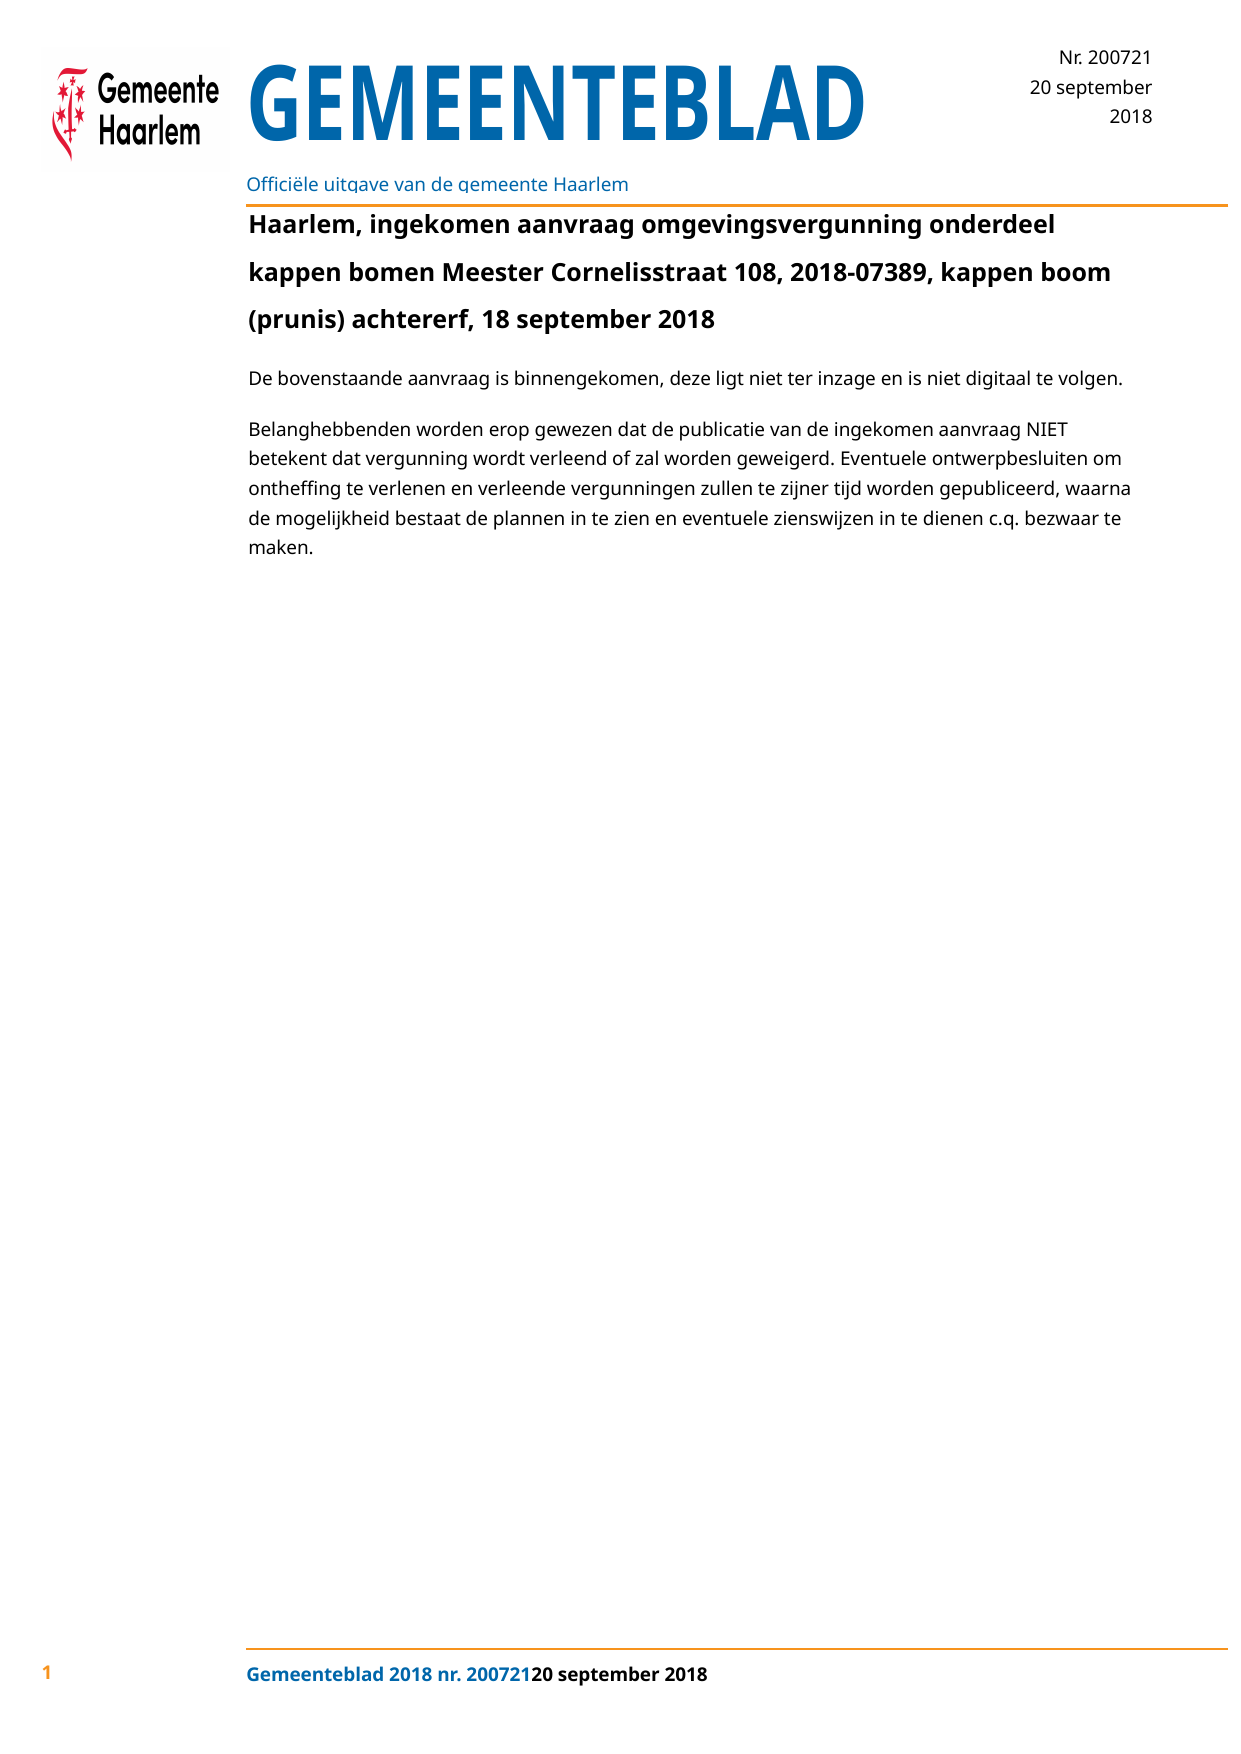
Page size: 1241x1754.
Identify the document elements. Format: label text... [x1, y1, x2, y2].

picture [41, 47, 231, 172]
text Belanghebbenden worden erop gewezen dat de publicatie van de ingekomen aanvraag NIET betekent dat vergunning wordt verleend of zal worden geweigerd. Eventuele ontwerpbesluiten om ontheffing te verlenen en verleende vergunningen zullen te zijner tijd worden gepubliceerd, waarna de mogelijkheid bestaat de plannen in te zien en eventuele zienswijzen in te dienen c.q. bezwaar te maken. [248, 416, 1152, 560]
text Haarlem, ingekomen aanvraag omgevingsvergunning onderdeel kappen bomen Meester Cornelisstraat 108, 2018-07389, kappen boom (prunis) achtererf, 18 september 2018 [248, 207, 1152, 336]
text De bovenstaande aanvraag is binnengekomen, deze ligt niet ter inzage en is niet digitaal te volgen. [248, 366, 1152, 391]
